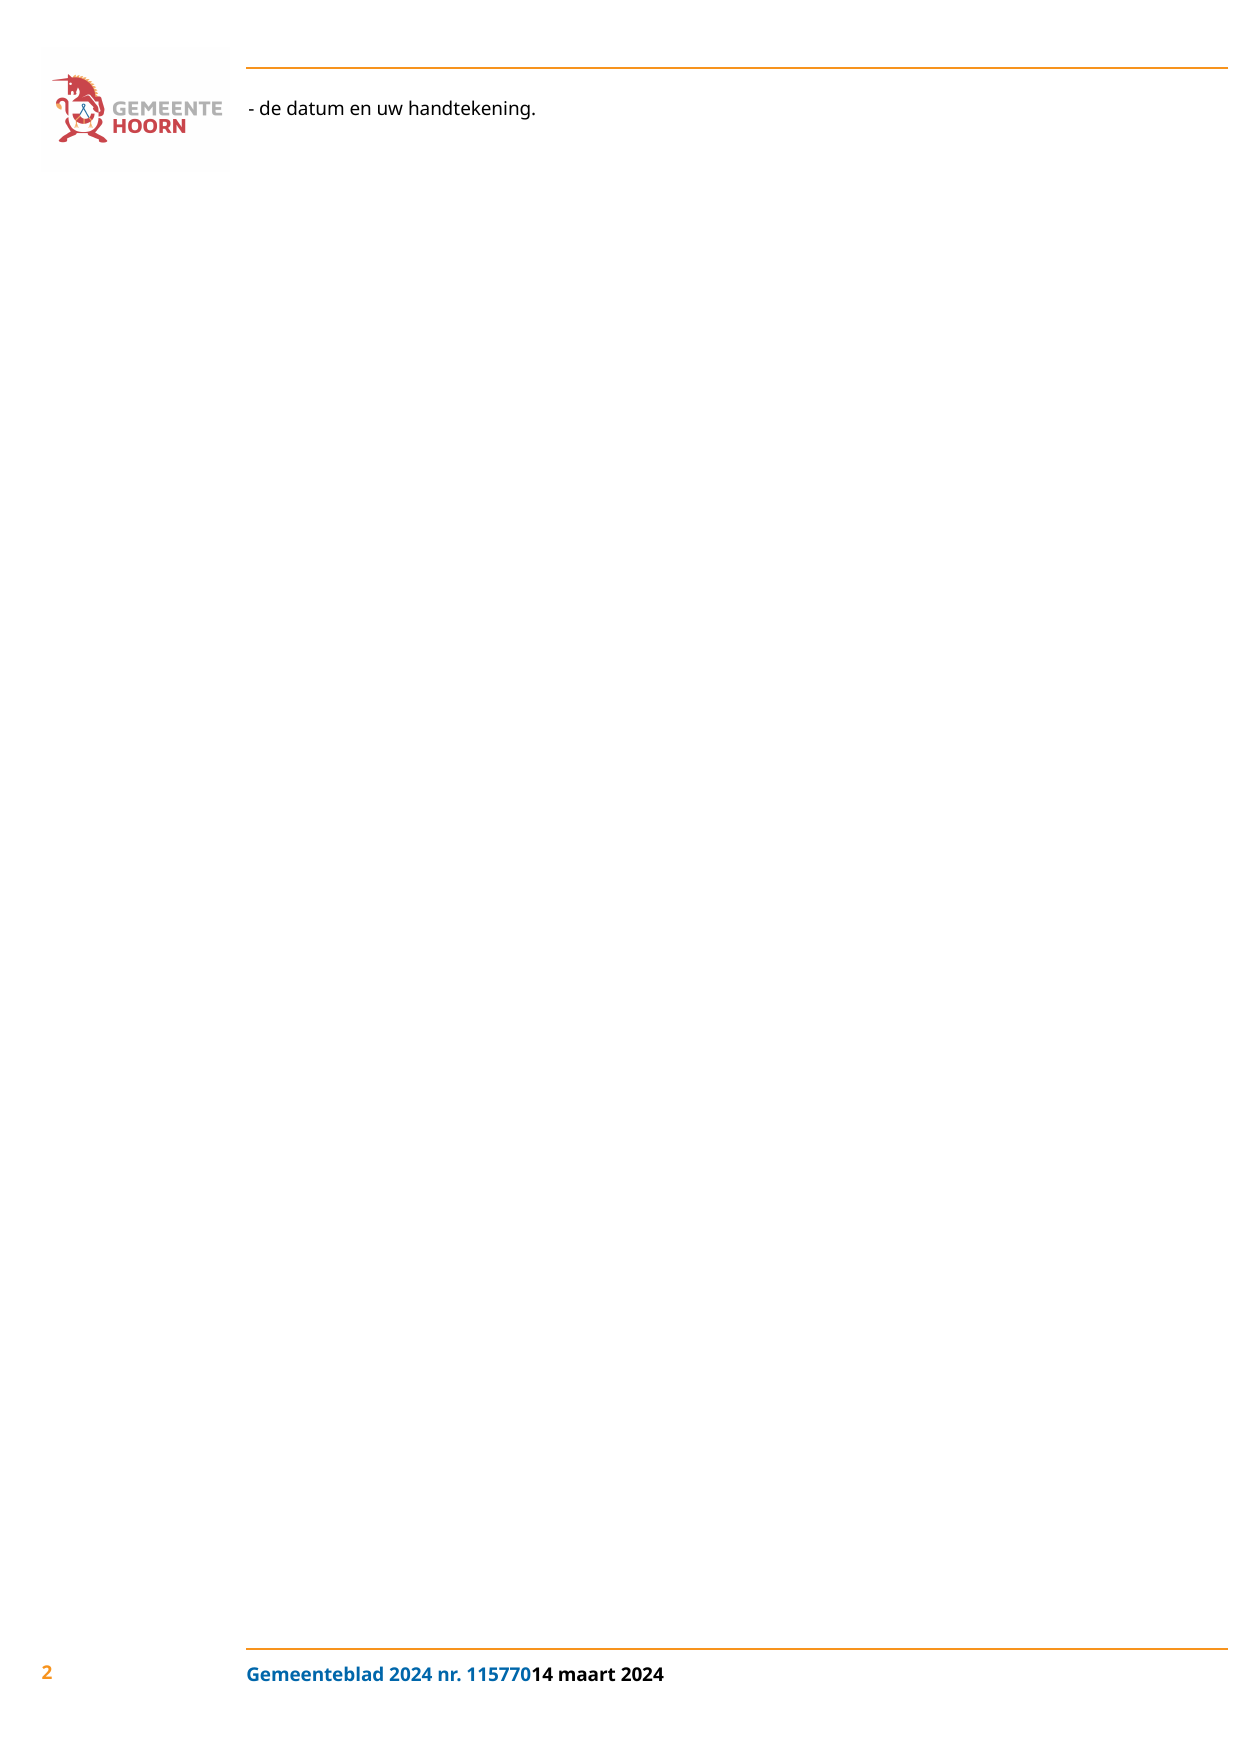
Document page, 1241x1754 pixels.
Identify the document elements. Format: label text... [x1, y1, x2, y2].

text - de datum en uw handtekening. [248, 95, 1152, 121]
picture [41, 47, 231, 172]
